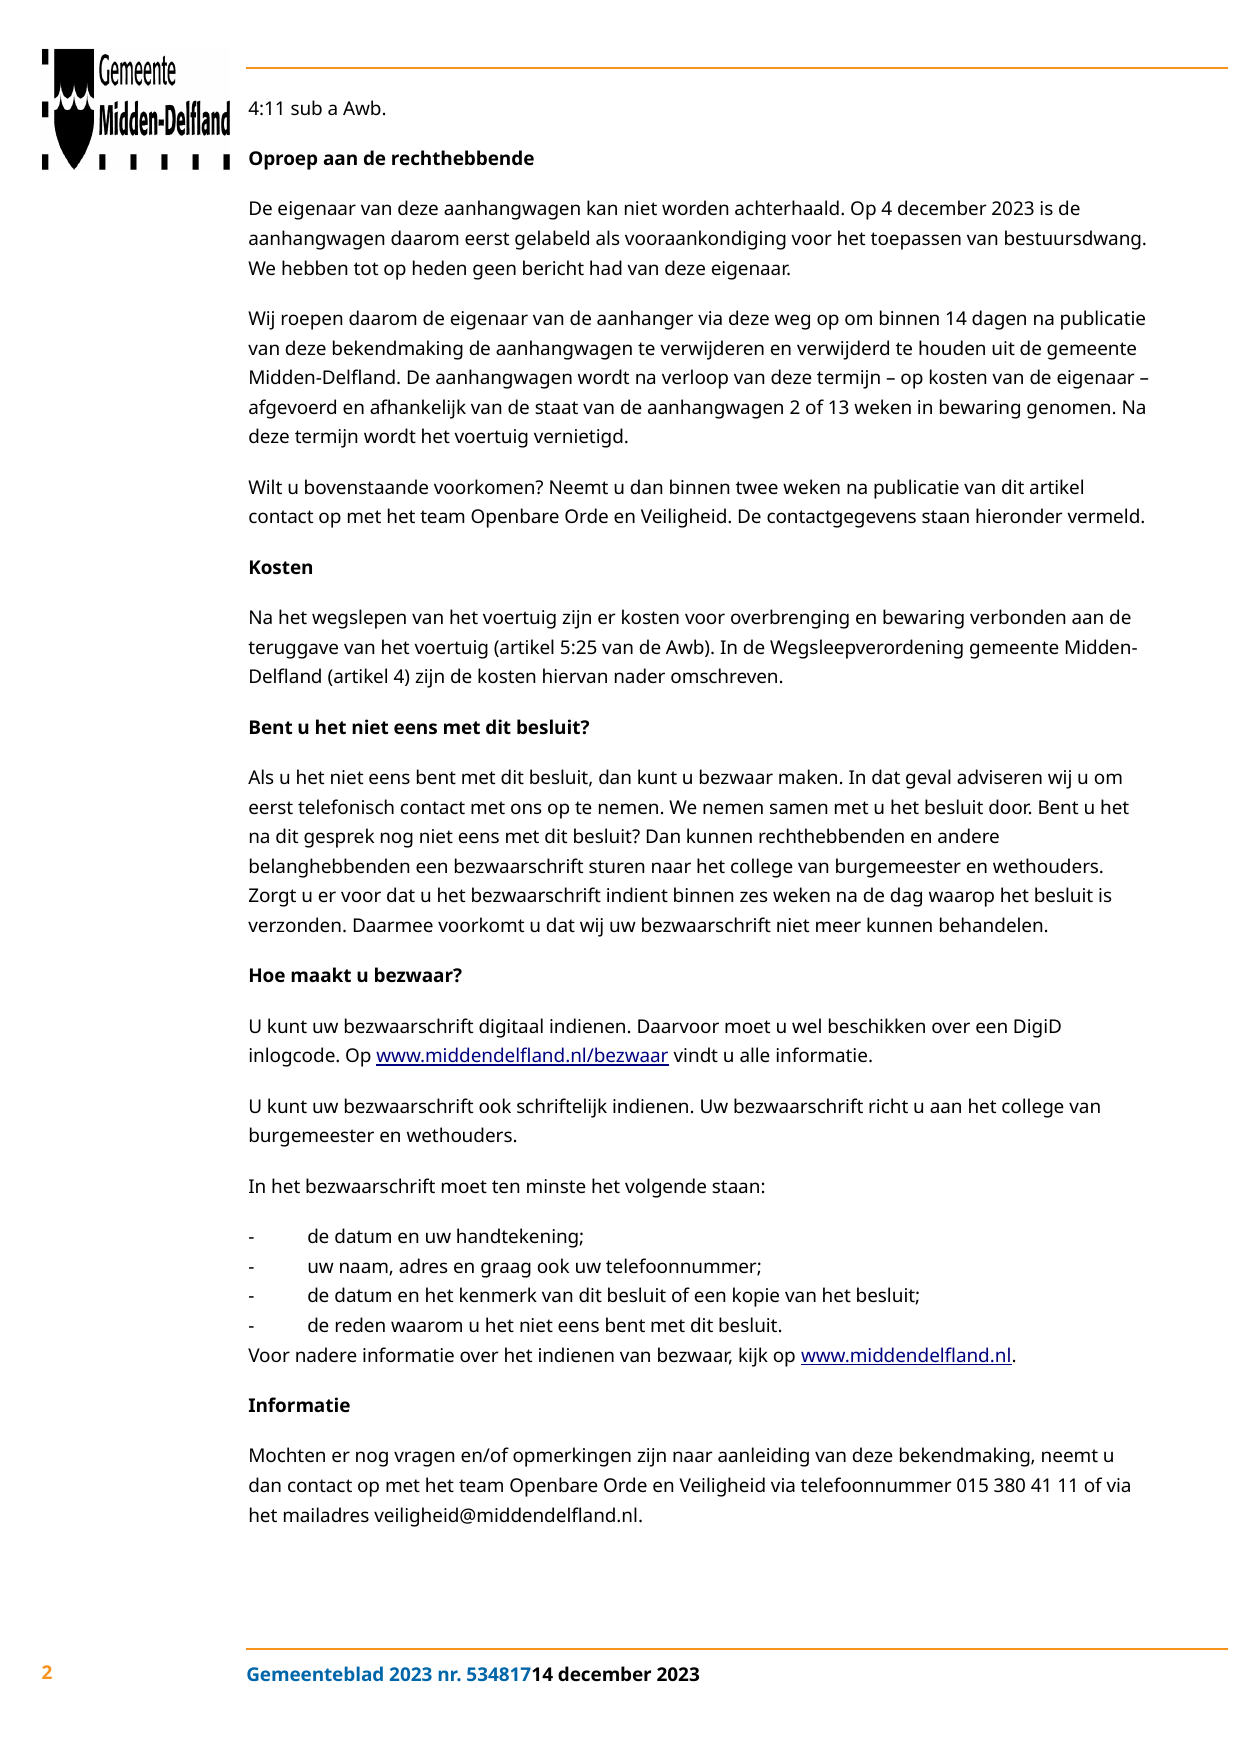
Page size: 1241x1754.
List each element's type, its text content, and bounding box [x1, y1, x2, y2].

list uw naam, adres en graag ook uw telefoonnummer; [248, 1253, 1152, 1279]
text De eigenaar van deze aanhangwagen kan niet worden achterhaald. Op 4 december 2023 is de aanhangwagen daarom eerst gelabeld als vooraankondiging voor het toepassen van bestuursdwang. We hebben tot op heden geen bericht had van deze eigenaar. [248, 196, 1152, 281]
text Voor nadere informatie over het indienen van bezwaar, kijk op www.middendelfland.nl. [248, 1342, 1152, 1368]
text Als u het niet eens bent met dit besluit, dan kunt u bezwaar maken. In dat geval adviseren wij u om eerst telefonisch contact met ons op te nemen. We nemen samen met u het besluit door. Bent u het na dit gesprek nog niet eens met dit besluit? Dan kunnen rechthebbenden en andere belanghebbenden een bezwaarschrift sturen naar het college van burgemeester en wethouders. Zorgt u er voor dat u het bezwaarschrift indient binnen zes weken na de dag waarop het besluit is verzonden. Daarmee voorkomt u dat wij uw bezwaarschrift niet meer kunnen behandelen. [248, 764, 1152, 938]
list de reden waarom u het niet eens bent met dit besluit. [248, 1312, 1152, 1338]
text 4:11 sub a Awb. [248, 95, 1152, 121]
text Informatie [248, 1392, 1152, 1418]
list de datum en uw handtekening; [248, 1223, 1152, 1249]
text Oproep aan de rechthebbende [248, 145, 1152, 171]
text Hoe maakt u bezwaar? [248, 963, 1152, 988]
text Kosten [248, 554, 1152, 580]
text U kunt uw bezwaarschrift ook schriftelijk indienen. Uw bezwaarschrift richt u aan het college van burgemeester en wethouders. [248, 1093, 1152, 1148]
text Mochten er nog vragen en/of opmerkingen zijn naar aanleiding van deze bekendmaking, neemt u dan contact op met het team Openbare Orde en Veiligheid via telefoonnummer 015 380 41 11 of via het mailadres veiligheid@middendelfland.nl. [248, 1443, 1152, 1528]
text U kunt uw bezwaarschrift digitaal indienen. Daarvoor moet u wel beschikken over een DigiD inlogcode. Op www.middendelfland.nl/bezwaar vindt u alle informatie. [248, 1013, 1152, 1068]
text In het bezwaarschrift moet ten minste het volgende staan: [248, 1173, 1152, 1199]
text Wij roepen daarom de eigenaar van de aanhanger via deze weg op om binnen 14 dagen na publicatie van deze bekendmaking de aanhangwagen te verwijderen en verwijderd te houden uit de gemeente Midden-Delfland. De aanhangwagen wordt na verloop van deze termijn – op kosten van de eigenaar – afgevoerd en afhankelijk van de staat van de aanhangwagen 2 of 13 weken in bewaring genomen. Na deze termijn wordt het voertuig vernietigd. [248, 305, 1152, 449]
list de datum en het kenmerk van dit besluit of een kopie van het besluit; [248, 1283, 1152, 1308]
text Wilt u bovenstaande voorkomen? Neemt u dan binnen twee weken na publicatie van dit artikel contact op met het team Openbare Orde en Veiligheid. De contactgegevens staan hieronder vermeld. [248, 474, 1152, 529]
picture [41, 47, 231, 172]
text Bent u het niet eens met dit besluit? [248, 714, 1152, 740]
text Na het wegslepen van het voertuig zijn er kosten voor overbrenging en bewaring verbonden aan de teruggave van het voertuig (artikel 5:25 van de Awb). In de Wegsleepverordening gemeente Midden-Delfland (artikel 4) zijn de kosten hiervan nader omschreven. [248, 604, 1152, 689]
